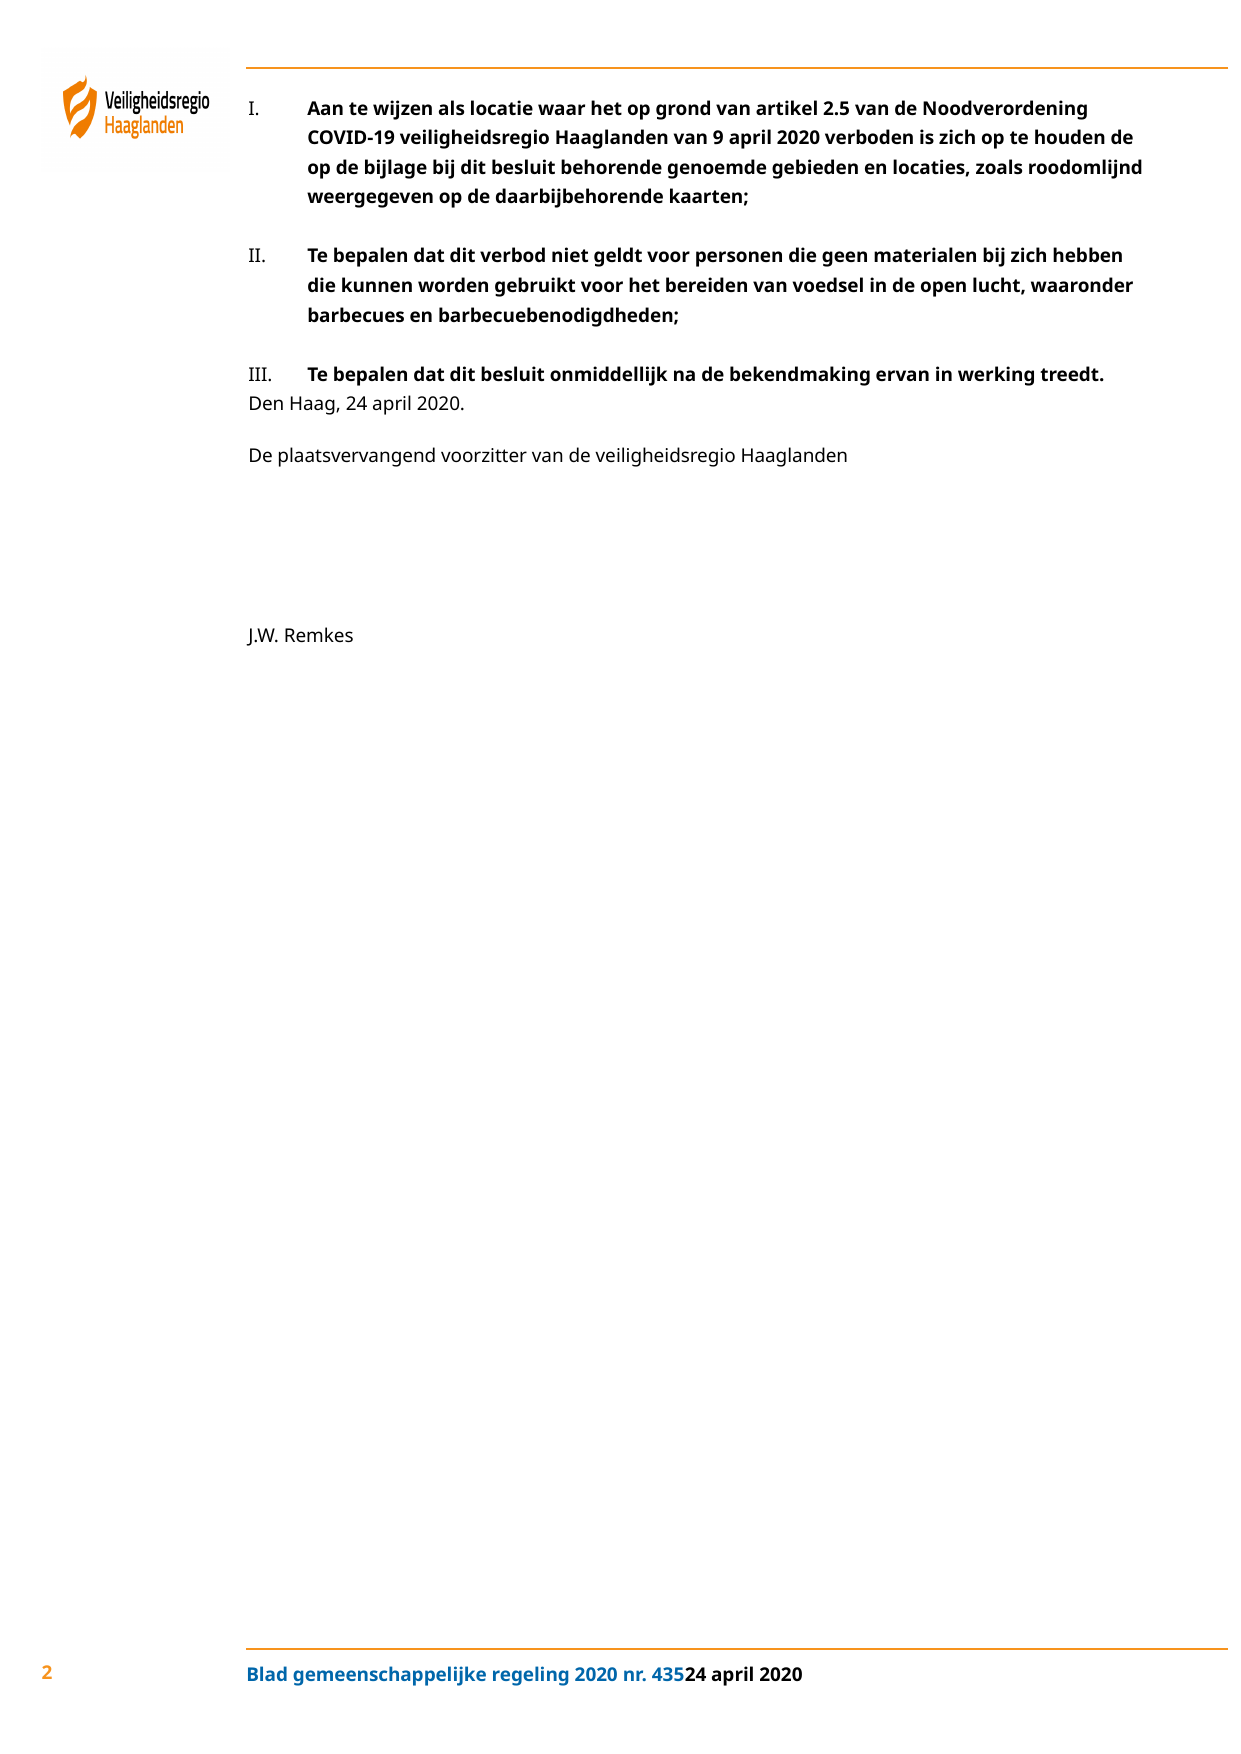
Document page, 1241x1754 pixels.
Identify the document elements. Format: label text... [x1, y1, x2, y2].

list Aan te wijzen als locatie waar het op grond van artikel 2.5 van de Noodverordening COVID-19 veiligheidsregio Haaglanden van 9 april 2020 verboden is zich op te houden de op de bijlage bij dit besluit behorende genoemde gebieden en locaties, zoals roodomlijnd weergegeven op de daarbijbehorende kaarten; [248, 95, 1152, 209]
list Te bepalen dat dit verbod niet geldt voor personen die geen materialen bij zich hebben die kunnen worden gebruikt voor het bereiden van voedsel in de open lucht, waaronder barbecues en barbecuebenodigdheden; [248, 243, 1152, 328]
text De plaatsvervangend voorzitter van de veiligheidsregio Haaglanden [248, 442, 1152, 468]
text J.W. Remkes [248, 622, 1152, 648]
list Te bepalen dat dit besluit onmiddellijk na de bekendmaking ervan in werking treedt. [248, 361, 1152, 387]
picture [41, 47, 231, 172]
text Den Haag, 24 april 2020. [248, 391, 1152, 416]
